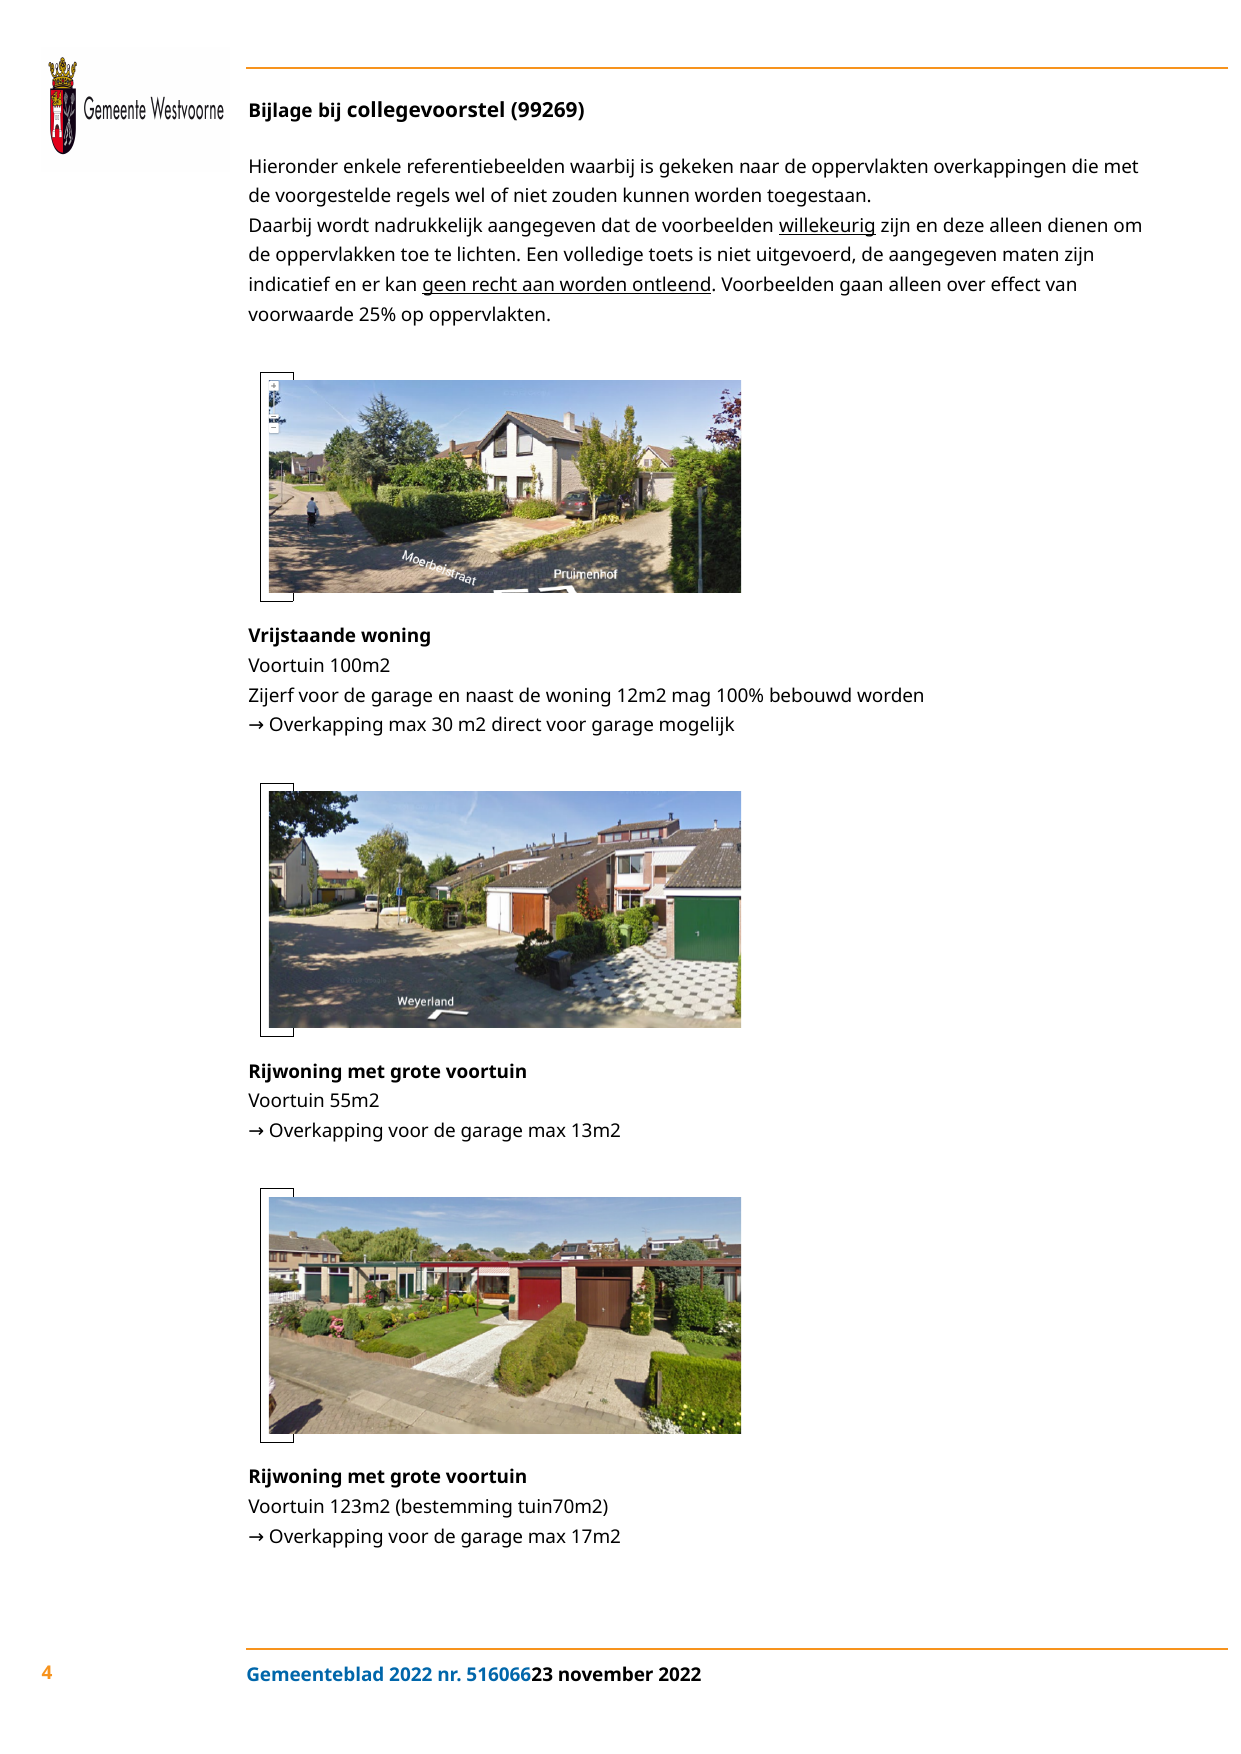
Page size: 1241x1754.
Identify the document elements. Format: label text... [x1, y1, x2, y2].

picture [268, 791, 742, 1028]
text Rijwoning met grote voortuin [248, 1058, 1152, 1084]
text → Overkapping voor de garage max 13m2 [248, 1117, 1152, 1143]
text Hieronder enkele referentiebeelden waarbij is gekeken naar de oppervlakten overkappingen die met de voorgestelde regels wel of niet zouden kunnen worden toegestaan. [248, 153, 1152, 208]
picture [268, 1197, 742, 1434]
text Vrijstaande woning [248, 623, 1152, 648]
text Voortuin 100m2 [248, 652, 1152, 678]
text → Overkapping max 30 m2 direct voor garage mogelijk [248, 711, 1152, 737]
text Zijerf voor de garage en naast de woning 12m2 mag 100% bebouwd worden [248, 682, 1152, 707]
text Bijlage bij collegevoorstel (99269) [248, 95, 1152, 123]
picture [268, 380, 742, 593]
text Voortuin 55m2 [248, 1087, 1152, 1113]
text Rijwoning met grote voortuin [248, 1464, 1152, 1489]
picture [41, 47, 231, 172]
text → Overkapping voor de garage max 17m2 [248, 1523, 1152, 1548]
text Voortuin 123m2 (bestemming tuin70m2) [248, 1493, 1152, 1519]
text Daarbij wordt nadrukkelijk aangegeven dat de voorbeelden willekeurig zijn en deze alleen dienen om de oppervlakken toe te lichten. Een volledige toets is niet uitgevoerd, de aangegeven maten zijn indicatief en er kan geen recht aan worden ontleend. Voorbeelden gaan alleen over effect van voorwaarde 25% op oppervlakten. [248, 212, 1152, 327]
